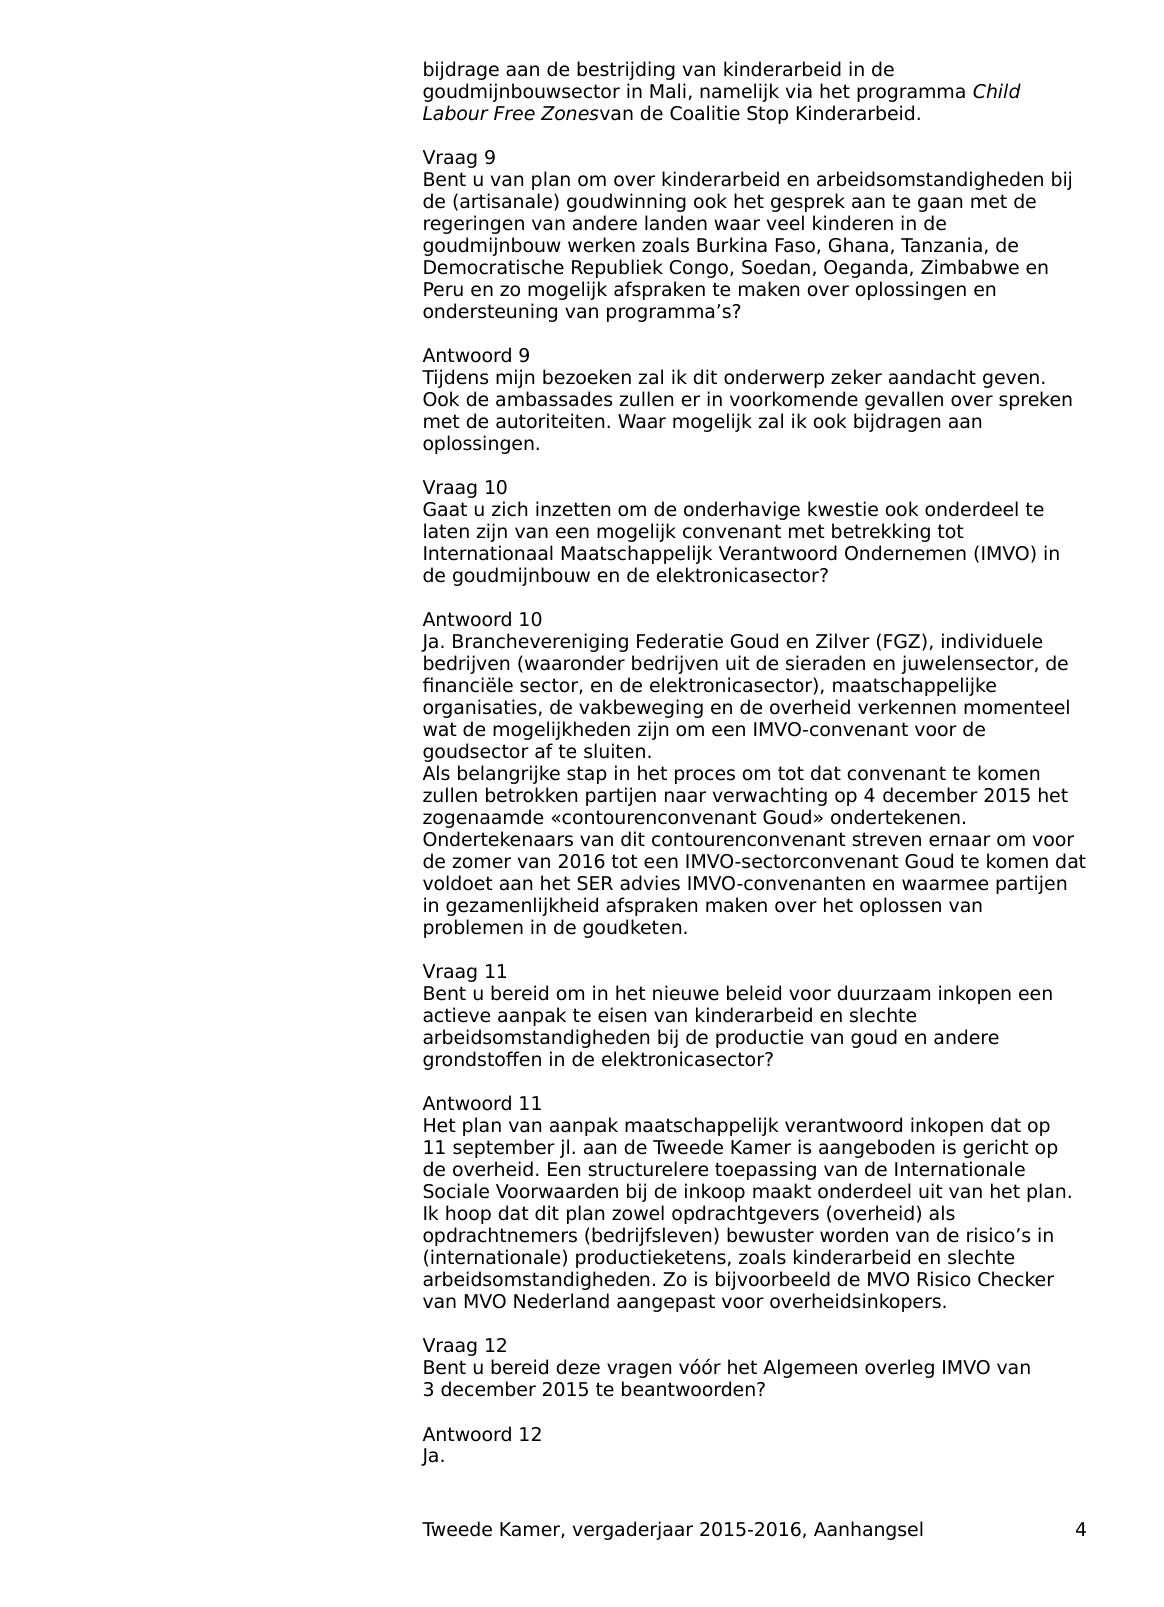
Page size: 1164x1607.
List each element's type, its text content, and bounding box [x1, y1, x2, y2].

text Vraag 12 [422, 1335, 1087, 1357]
text Antwoord 10 [422, 609, 1087, 631]
text bijdrage aan de bestrijding van kinderarbeid in de goudmijnbouwsector in Mali, namelijk via het programma Child Labour Free Zonesvan de Coalitie Stop Kinderarbeid. [422, 59, 1087, 125]
text Gaat u zich inzetten om de onderhavige kwestie ook onderdeel te laten zijn van een mogelijk convenant met betrekking tot Internationaal Maatschappelijk Verantwoord Ondernemen (IMVO) in de goudmijnbouw en de elektronicasector? [422, 499, 1087, 587]
text Bent u van plan om over kinderarbeid en arbeidsomstandigheden bij de (artisanale) goudwinning ook het gesprek aan te gaan met de regeringen van andere landen waar veel kinderen in de goudmijnbouw werken zoals Burkina Faso, Ghana, Tanzania, de Democratische Republiek Congo, Soedan, Oeganda, Zimbabwe en Peru en zo mogelijk afspraken te maken over oplossingen en ondersteuning van programma’s? [422, 169, 1087, 323]
text Antwoord 11 [422, 1093, 1087, 1115]
text Bent u bereid om in het nieuwe beleid voor duurzaam inkopen een actieve aanpak te eisen van kinderarbeid en slechte arbeidsomstandigheden bij de productie van goud en andere grondstoffen in de elektronicasector? [422, 983, 1087, 1071]
text Ja. Branchevereniging Federatie Goud en Zilver (FGZ), individuele bedrijven (waaronder bedrijven uit de sieraden en juwelensector, de financiële sector, en de elektronicasector), maatschappelijke organisaties, de vakbeweging en de overheid verkennen momenteel wat de mogelijkheden zijn om een IMVO-convenant voor de goudsector af te sluiten. [422, 631, 1087, 763]
text Ja. [422, 1445, 1087, 1467]
text Vraag 10 [422, 477, 1087, 499]
text Vraag 9 [422, 147, 1087, 169]
text Tijdens mijn bezoeken zal ik dit onderwerp zeker aandacht geven. Ook de ambassades zullen er in voorkomende gevallen over spreken met de autoriteiten. Waar mogelijk zal ik ook bijdragen aan oplossingen. [422, 367, 1087, 455]
text Antwoord 9 [422, 345, 1087, 367]
text Bent u bereid deze vragen vóór het Algemeen overleg IMVO van 3 december 2015 te beantwoorden? [422, 1357, 1087, 1401]
text Als belangrijke stap in het proces om tot dat convenant te komen zullen betrokken partijen naar verwachting op 4 december 2015 het zogenaamde «contourenconvenant Goud» ondertekenen. Ondertekenaars van dit contourenconvenant streven ernaar om voor de zomer van 2016 tot een IMVO-sectorconvenant Goud te komen dat voldoet aan het SER advies IMVO-convenanten en waarmee partijen in gezamenlijkheid afspraken maken over het oplossen van problemen in de goudketen. [422, 763, 1087, 939]
text Het plan van aanpak maatschappelijk verantwoord inkopen dat op 11 september jl. aan de Tweede Kamer is aangeboden is gericht op de overheid. Een structurelere toepassing van de Internationale Sociale Voorwaarden bij de inkoop maakt onderdeel uit van het plan. Ik hoop dat dit plan zowel opdrachtgevers (overheid) als opdrachtnemers (bedrijfsleven) bewuster worden van de risico’s in (internationale) productieketens, zoals kinderarbeid en slechte arbeidsomstandigheden. Zo is bijvoorbeeld de MVO Risico Checker van MVO Nederland aangepast voor overheidsinkopers. [422, 1115, 1087, 1313]
text Antwoord 12 [422, 1423, 1087, 1445]
text Vraag 11 [422, 961, 1087, 983]
